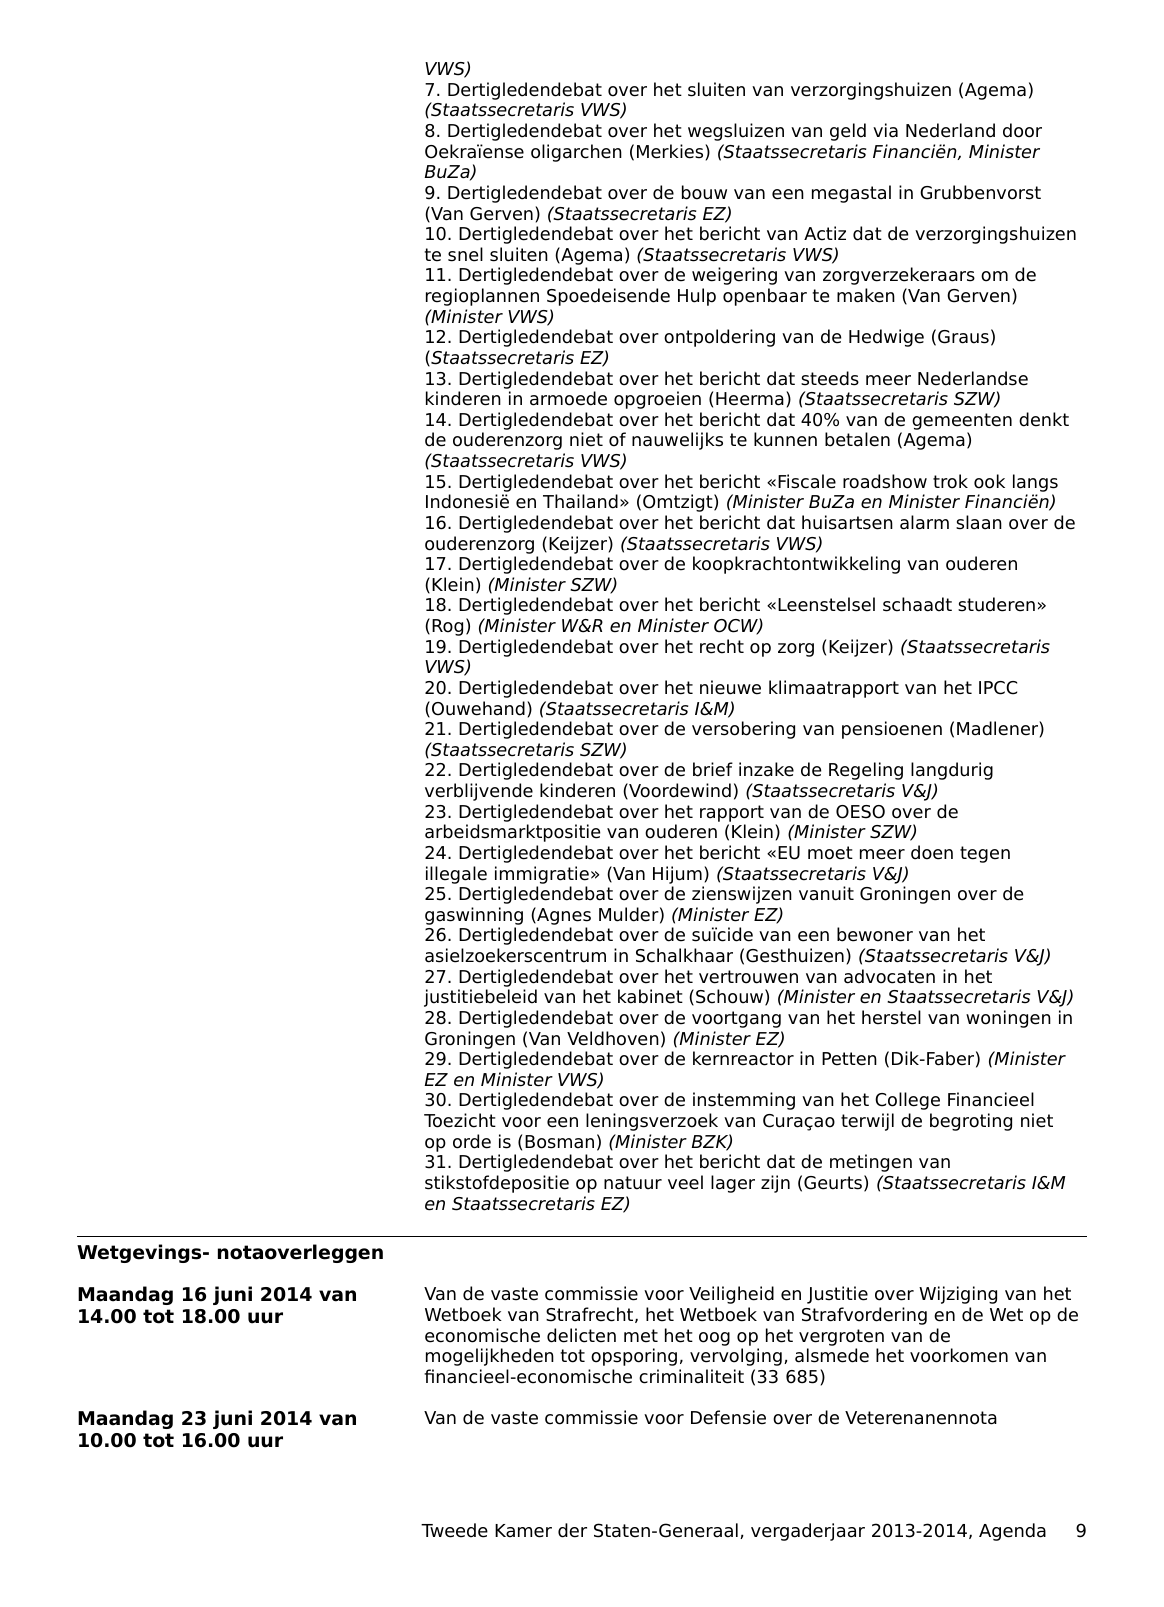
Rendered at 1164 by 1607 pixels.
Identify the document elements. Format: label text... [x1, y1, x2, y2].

table_cell 27. Dertigledendebat over het vertrouwen van advocaten in het justitiebeleid van het kabinet (Schouw) (Minister en Staatssecretaris V&J) [418, 967, 1087, 1008]
table_cell [401, 1264, 418, 1284]
table_cell [401, 554, 418, 595]
table_cell [77, 513, 401, 554]
table_cell [77, 1388, 401, 1408]
table_cell [77, 884, 401, 925]
table_cell 12. Dertigledendebat over ontpoldering van de Hedwige (Graus) (Staatssecretaris EZ) [418, 327, 1087, 368]
table_cell VWS) [418, 59, 1087, 80]
table_cell [77, 1152, 401, 1214]
table_cell [418, 1452, 1087, 1473]
table_cell [401, 1152, 418, 1214]
table_cell 22. Dertigledendebat over de brief inzake de Regeling langdurig verblijvende kinderen (Voordewind) (Staatssecretaris V&J) [418, 760, 1087, 802]
table_cell [418, 1264, 1087, 1284]
table_cell [401, 121, 418, 183]
table_cell 16. Dertigledendebat over het bericht dat huisartsen alarm slaan over de ouderenzorg (Keijzer) (Staatssecretaris VWS) [418, 513, 1087, 554]
table_cell [401, 802, 418, 843]
table_cell 11. Dertigledendebat over de weigering van zorgverzekeraars om de regioplannen Spoedeisende Hulp openbaar te maken (Van Gerven) (Minister VWS) [418, 265, 1087, 327]
table_cell [401, 1388, 418, 1408]
table_cell [401, 183, 418, 224]
table_cell [401, 472, 418, 513]
table_cell 26. Dertigledendebat over de suïcide van een bewoner van het asielzoekerscentrum in Schalkhaar (Gesthuizen) (Staatssecretaris V&J) [418, 925, 1087, 967]
table_cell [77, 121, 401, 183]
table_cell 15. Dertigledendebat over het bericht «Fiscale roadshow trok ook langs Indonesië en Thailand» (Omtzigt) (Minister BuZa en Minister Financiën) [418, 472, 1087, 513]
table_cell 14. Dertigledendebat over het bericht dat 40% van de gemeenten denkt de ouderenzorg niet of nauwelijks te kunnen betalen (Agema) (Staatssecretaris VWS) [418, 410, 1087, 472]
table_cell [401, 1452, 418, 1473]
table_cell [401, 224, 418, 265]
table_cell [77, 595, 401, 637]
table_cell 23. Dertigledendebat over het rapport van de OESO over de arbeidsmarktpositie van ouderen (Klein) (Minister SZW) [418, 802, 1087, 843]
table_cell [418, 1388, 1087, 1408]
table_cell [401, 637, 418, 678]
table_cell [77, 843, 401, 884]
table_cell [401, 925, 418, 967]
table_cell 9. Dertigledendebat over de bouw van een megastal in Grubbenvorst (Van Gerven) (Staatssecretaris EZ) [418, 183, 1087, 224]
table_cell 28. Dertigledendebat over de voortgang van het herstel van woningen in Groningen (Van Veldhoven) (Minister EZ) [418, 1008, 1087, 1049]
table_cell 18. Dertigledendebat over het bericht «Leenstelsel schaadt studeren» (Rog) (Minister W&R en Minister OCW) [418, 595, 1087, 637]
table_cell Maandag 16 juni 2014 van 14.00 tot 18.00 uur [77, 1284, 401, 1387]
table_cell [401, 80, 418, 121]
table_cell 24. Dertigledendebat over het bericht «EU moet meer doen tegen illegale immigratie» (Van Hijum) (Staatssecretaris V&J) [418, 843, 1087, 884]
table_cell 30. Dertigledendebat over de instemming van het College Financieel Toezicht voor een leningsverzoek van Curaçao terwijl de begroting niet op orde is (Bosman) (Minister BZK) [418, 1090, 1087, 1152]
table_cell 20. Dertigledendebat over het nieuwe klimaatrapport van het IPCC (Ouwehand) (Staatssecretaris I&M) [418, 678, 1087, 719]
table_cell [401, 265, 418, 327]
table_header [401, 1237, 418, 1264]
table_cell [77, 925, 401, 967]
table_cell 21. Dertigledendebat over de versobering van pensioenen (Madlener) (Staatssecretaris SZW) [418, 719, 1087, 760]
table_cell Van de vaste commissie voor Defensie over de Veterenanennota [418, 1408, 1087, 1452]
table_cell [401, 369, 418, 410]
table_cell Maandag 23 juni 2014 van 10.00 tot 16.00 uur [77, 1408, 401, 1452]
table_cell 19. Dertigledendebat over het recht op zorg (Keijzer) (Staatssecretaris VWS) [418, 637, 1087, 678]
table_cell [77, 760, 401, 802]
table_cell [401, 719, 418, 760]
table_cell [77, 802, 401, 843]
table_cell [401, 1049, 418, 1090]
table_cell [401, 884, 418, 925]
table_cell [401, 760, 418, 802]
table_cell [401, 1408, 418, 1452]
table_cell [77, 637, 401, 678]
table_cell [401, 843, 418, 884]
table_cell 13. Dertigledendebat over het bericht dat steeds meer Nederlandse kinderen in armoede opgroeien (Heerma) (Staatssecretaris SZW) [418, 369, 1087, 410]
table_cell 10. Dertigledendebat over het bericht van Actiz dat de verzorgingshuizen te snel sluiten (Agema) (Staatssecretaris VWS) [418, 224, 1087, 265]
table_cell [77, 80, 401, 121]
table_cell [77, 719, 401, 760]
table_header Wetgevings- notaoverleggen [77, 1237, 401, 1264]
table_cell [401, 59, 418, 80]
table_header [418, 1237, 1087, 1264]
table_cell [77, 59, 401, 80]
table_cell [401, 327, 418, 368]
table_cell 31. Dertigledendebat over het bericht dat de metingen van stikstofdepositie op natuur veel lager zijn (Geurts) (Staatssecretaris I&M en Staatssecretaris EZ) [418, 1152, 1087, 1214]
table_cell [77, 327, 401, 368]
table_cell [77, 224, 401, 265]
table_cell Van de vaste commissie voor Veiligheid en Justitie over Wijziging van het Wetboek van Strafrecht, het Wetboek van Strafvordering en de Wet op de economische delicten met het oog op het vergroten van de mogelijkheden tot opsporing, vervolging, alsmede het voorkomen van financieel-economische criminaliteit (33 685) [418, 1284, 1087, 1387]
table_cell [77, 1090, 401, 1152]
table_cell 7. Dertigledendebat over het sluiten van verzorgingshuizen (Agema) (Staatssecretaris VWS) [418, 80, 1087, 121]
table_cell [401, 513, 418, 554]
table_cell [77, 678, 401, 719]
table_cell 8. Dertigledendebat over het wegsluizen van geld via Nederland door Oekraïense oligarchen (Merkies) (Staatssecretaris Financiën, Minister BuZa) [418, 121, 1087, 183]
table_cell [77, 1264, 401, 1284]
table_cell [401, 1008, 418, 1049]
table_cell [77, 1008, 401, 1049]
table_cell [401, 410, 418, 472]
table_cell [401, 967, 418, 1008]
table_cell [77, 183, 401, 224]
table_cell [401, 1284, 418, 1387]
table_cell [77, 554, 401, 595]
table_cell 29. Dertigledendebat over de kernreactor in Petten (Dik-Faber) (Minister EZ en Minister VWS) [418, 1049, 1087, 1090]
table_cell [77, 410, 401, 472]
table_cell [401, 678, 418, 719]
table_cell [77, 265, 401, 327]
table_cell 25. Dertigledendebat over de zienswijzen vanuit Groningen over de gaswinning (Agnes Mulder) (Minister EZ) [418, 884, 1087, 925]
table_cell [77, 967, 401, 1008]
table_cell [77, 1452, 401, 1473]
table_cell [77, 472, 401, 513]
table_cell 17. Dertigledendebat over de koopkrachtontwikkeling van ouderen (Klein) (Minister SZW) [418, 554, 1087, 595]
table_cell [77, 369, 401, 410]
table_cell [401, 595, 418, 637]
table_cell [401, 1090, 418, 1152]
table_cell [77, 1049, 401, 1090]
